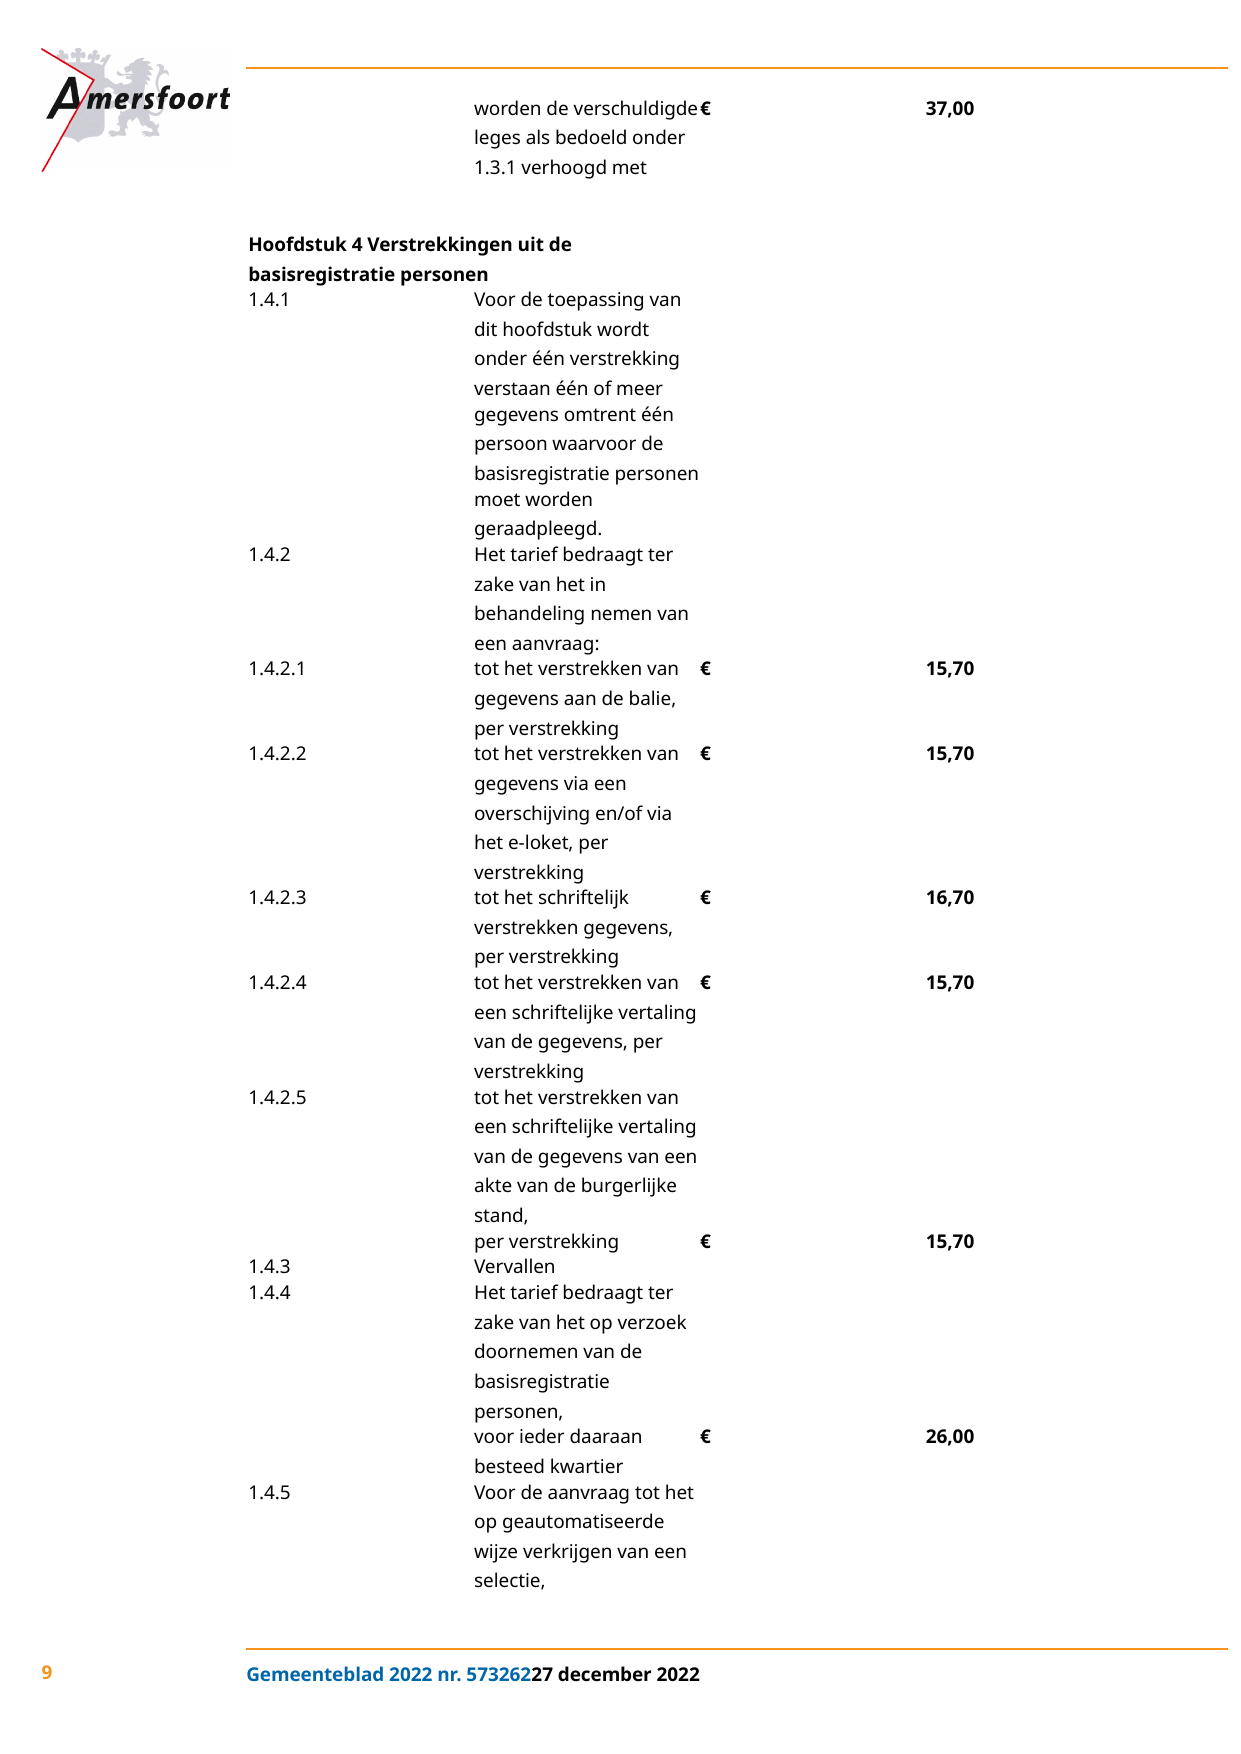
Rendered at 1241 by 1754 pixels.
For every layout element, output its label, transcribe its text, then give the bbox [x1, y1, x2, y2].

table_cell 15,70 [926, 741, 1152, 884]
table_cell [248, 95, 474, 180]
table_cell [700, 205, 926, 231]
table_cell 1.4.2 [248, 541, 474, 656]
table_cell moet worden geraadpleegd. [474, 486, 700, 541]
table_cell [926, 231, 1152, 286]
table_cell 1.4.2.3 [248, 885, 474, 969]
table_cell tot het verstrekken van een schriftelijke vertaling van de gegevens van een akte van de burgerlijke stand, [474, 1084, 700, 1228]
table_cell [700, 486, 926, 541]
table_cell 1.4.5 [248, 1479, 474, 1593]
table_cell [700, 1084, 926, 1228]
table_cell [926, 1479, 1152, 1593]
table_cell [474, 180, 700, 205]
table_cell tot het schriftelijk verstrekken gegevens, per verstrekking [474, 885, 700, 969]
table_cell 37,00 [926, 95, 1152, 180]
table_cell € [700, 741, 926, 884]
table_cell Hoofdstuk 4 Verstrekkingen uit de basisregistratie personen [248, 231, 700, 286]
table_cell 15,70 [926, 970, 1152, 1084]
table_cell [474, 205, 700, 231]
table_cell [248, 1228, 474, 1254]
table_cell 26,00 [926, 1424, 1152, 1479]
table_cell 1.4.2.5 [248, 1084, 474, 1228]
table_cell [700, 401, 926, 486]
table_cell 1.4.2.1 [248, 656, 474, 741]
table_cell [700, 1479, 926, 1593]
table_cell [926, 401, 1152, 486]
table_cell 1.4.2.2 [248, 741, 474, 884]
table_cell 15,70 [926, 1228, 1152, 1254]
table_cell [700, 541, 926, 656]
table_cell € [700, 1228, 926, 1254]
table_cell worden de verschuldigde leges als bedoeld onder 1.3.1 verhoogd met [474, 95, 700, 180]
table_cell € [700, 1424, 926, 1479]
table_cell [926, 180, 1152, 205]
table_cell Het tarief bedraagt ter zake van het in behandeling nemen van een aanvraag: [474, 541, 700, 656]
table_cell [700, 286, 926, 401]
table_cell tot het verstrekken van een schriftelijke vertaling van de gegevens, per verstrekking [474, 970, 700, 1084]
picture [41, 47, 231, 172]
table_cell [926, 1084, 1152, 1228]
table_cell 1.4.1 [248, 286, 474, 401]
table_cell [248, 1424, 474, 1479]
table_cell [926, 541, 1152, 656]
table_cell [926, 286, 1152, 401]
table_cell [700, 180, 926, 205]
table_cell € [700, 95, 926, 180]
table_cell gegevens omtrent één persoon waarvoor de basisregistratie personen [474, 401, 700, 486]
table_cell per verstrekking [474, 1228, 700, 1254]
table_cell tot het verstrekken van gegevens aan de balie, per verstrekking [474, 656, 700, 741]
table_cell [248, 205, 474, 231]
table_cell Voor de toepassing van dit hoofdstuk wordt onder één verstrekking verstaan één of meer [474, 286, 700, 401]
table_cell [700, 231, 926, 286]
table_cell 1.4.4 [248, 1280, 474, 1423]
table_cell € [700, 970, 926, 1084]
table_cell € [700, 656, 926, 741]
table_cell [248, 401, 474, 486]
table_cell 1.4.2.4 [248, 970, 474, 1084]
table_cell Voor de aanvraag tot het op geautomatiseerde wijze verkrijgen van een selectie, [474, 1479, 700, 1593]
table_cell 15,70 [926, 656, 1152, 741]
table_cell [926, 205, 1152, 231]
table_cell 1.4.3 [248, 1254, 474, 1279]
table_cell [926, 1254, 1152, 1279]
table_cell [248, 180, 474, 205]
table_cell [248, 486, 474, 541]
table_cell € [700, 885, 926, 969]
table_cell [700, 1254, 926, 1279]
table_cell 16,70 [926, 885, 1152, 969]
table_cell voor ieder daaraan besteed kwartier [474, 1424, 700, 1479]
table_cell Vervallen [474, 1254, 700, 1279]
table_cell [700, 1280, 926, 1423]
table_cell [926, 1280, 1152, 1423]
table_cell [926, 486, 1152, 541]
table_cell Het tarief bedraagt ter zake van het op verzoek doornemen van de basisregistratie personen, [474, 1280, 700, 1423]
table_cell tot het verstrekken van gegevens via een overschijving en/of via het e-loket, per verstrekking [474, 741, 700, 884]
